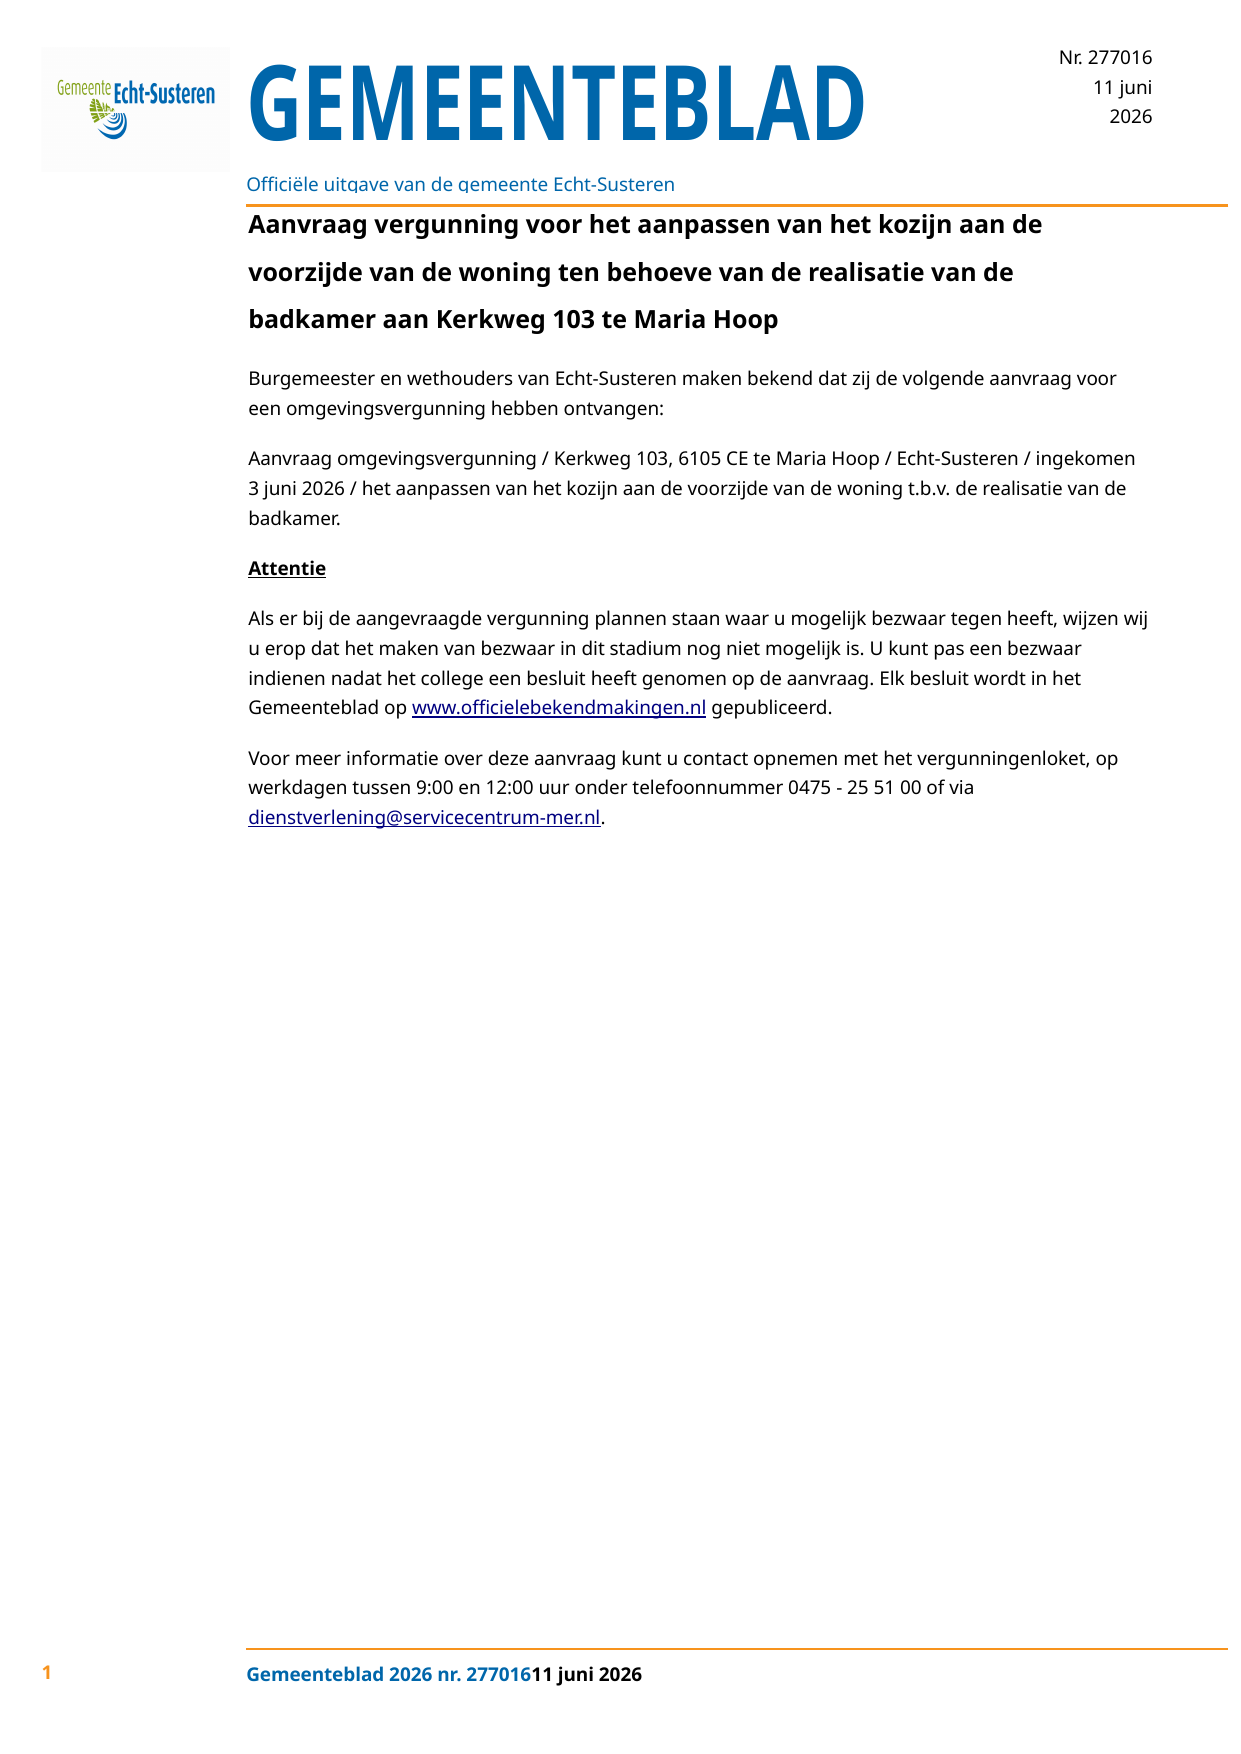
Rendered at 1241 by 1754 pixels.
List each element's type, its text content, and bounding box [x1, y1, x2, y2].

text Als er bij de aangevraagde vergunning plannen staan waar u mogelijk bezwaar tegen heeft, wijzen wij u erop dat het maken van bezwaar in dit stadium nog niet mogelijk is. U kunt pas een bezwaar indienen nadat het college een besluit heeft genomen op de aanvraag. Elk besluit wordt in het Gemeenteblad op www.officielebekendmakingen.nl gepubliceerd. [248, 606, 1152, 720]
text Aanvraag omgevingsvergunning / Kerkweg 103, 6105 CE te Maria Hoop / Echt-Susteren / ingekomen 3 juni 2026 / het aanpassen van het kozijn aan de voorzijde van de woning t.b.v. de realisatie van de badkamer. [248, 446, 1152, 530]
text Aanvraag vergunning voor het aanpassen van het kozijn aan de voorzijde van de woning ten behoeve van de realisatie van de badkamer aan Kerkweg 103 te Maria Hoop [248, 207, 1152, 336]
text Burgemeester en wethouders van Echt-Susteren maken bekend dat zij de volgende aanvraag voor een omgevingsvergunning hebben ontvangen: [248, 366, 1152, 421]
picture [41, 47, 231, 172]
text Voor meer informatie over deze aanvraag kunt u contact opnemen met het vergunningenloket, op werkdagen tussen 9:00 en 12:00 uur onder telefoonnummer 0475 - 25 51 00 of via dienstverlening@servicecentrum-mer.nl. [248, 745, 1152, 829]
text Attentie [248, 555, 1152, 581]
